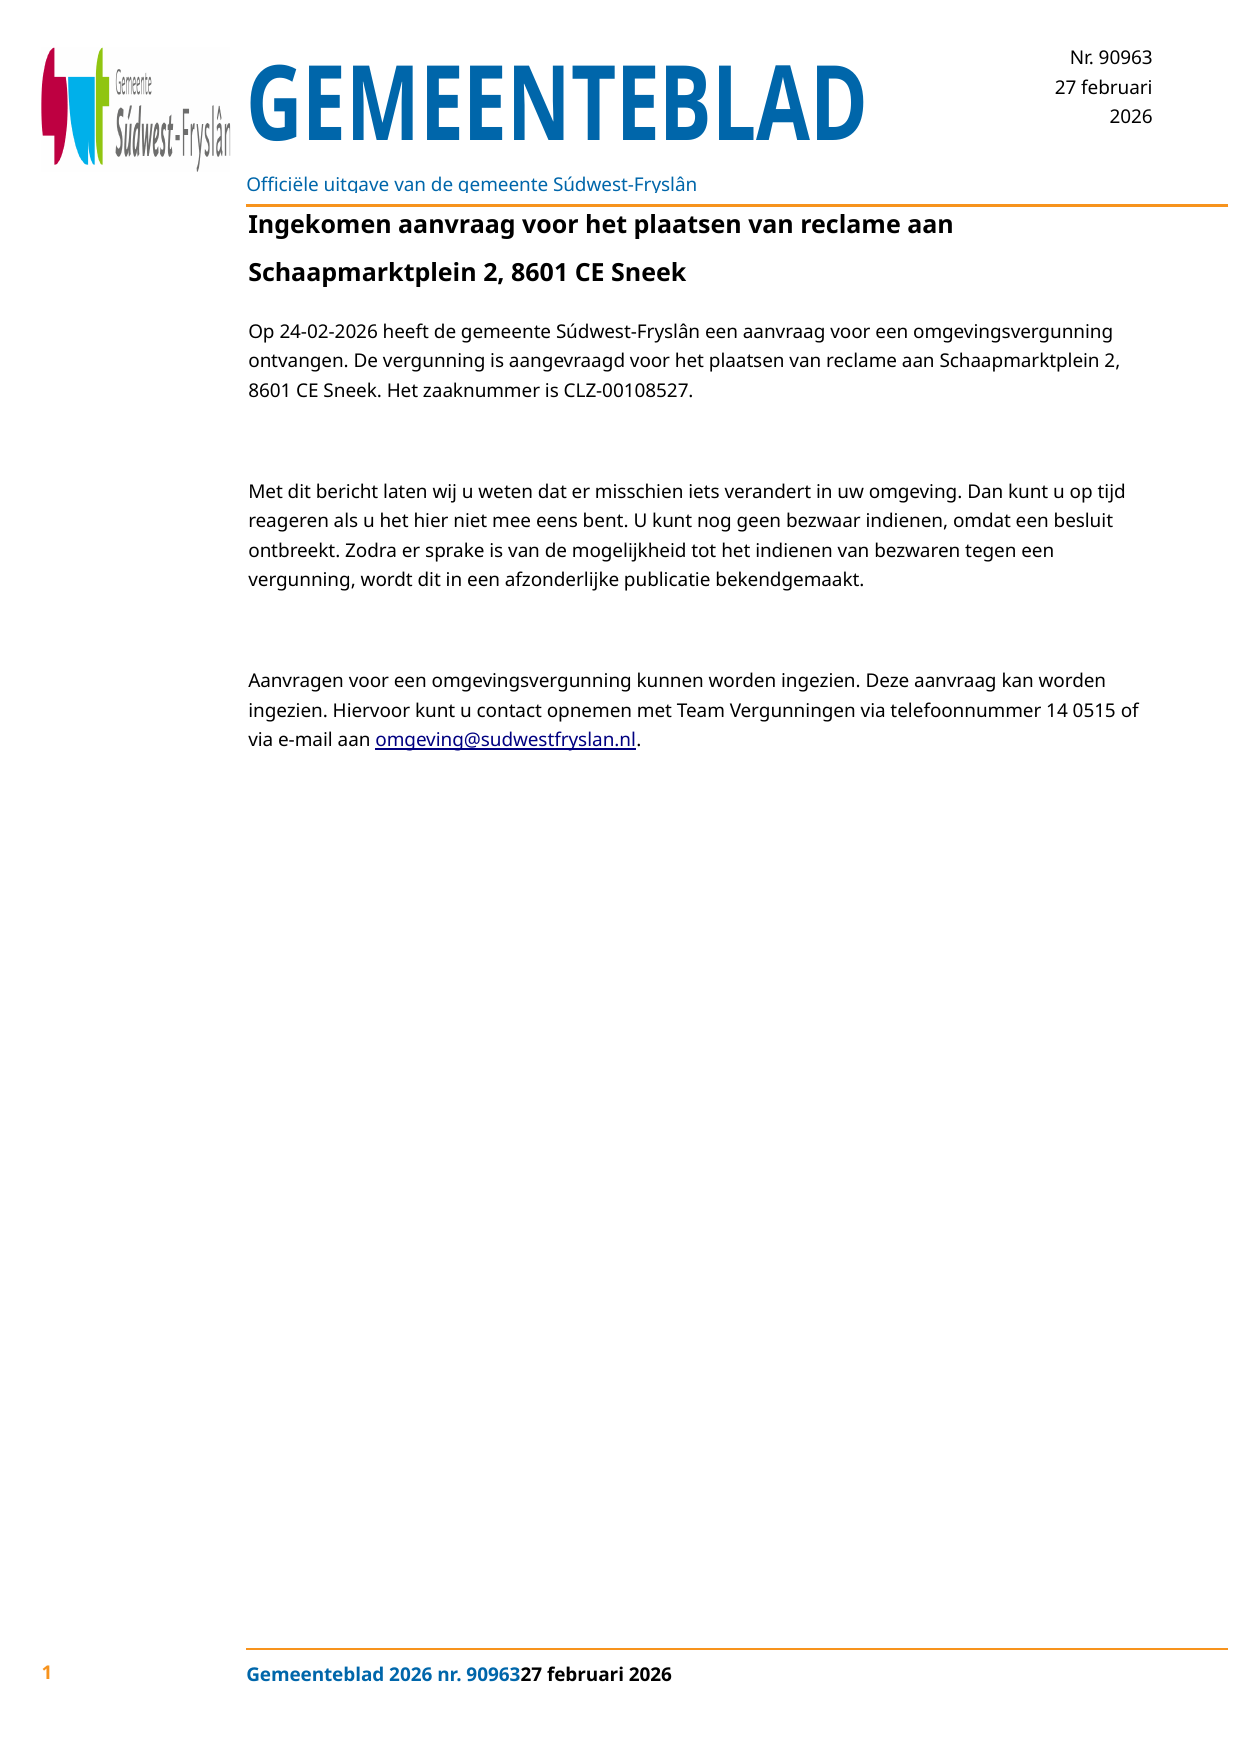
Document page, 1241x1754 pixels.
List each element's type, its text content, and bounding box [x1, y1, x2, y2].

text Ingekomen aanvraag voor het plaatsen van reclame aan Schaapmarktplein 2, 8601 CE Sneek [248, 207, 1152, 288]
text Op 24-02-2026 heeft de gemeente Súdwest-Fryslân een aanvraag voor een omgevingsvergunning ontvangen. De vergunning is aangevraagd voor het plaatsen van reclame aan Schaapmarktplein 2, 8601 CE Sneek. Het zaaknummer is CLZ-00108527. [248, 318, 1152, 403]
text Met dit bericht laten wij u weten dat er misschien iets verandert in uw omgeving. Dan kunt u op tijd reageren als u het hier niet mee eens bent. U kunt nog geen bezwaar indienen, omdat een besluit ontbreekt. Zodra er sprake is van de mogelijkheid tot het indienen van bezwaren tegen een vergunning, wordt dit in een afzonderlijke publicatie bekendgemaakt. [248, 478, 1152, 592]
text Aanvragen voor een omgevingsvergunning kunnen worden ingezien. Deze aanvraag kan worden ingezien. Hiervoor kunt u contact opnemen met Team Vergunningen via telefoonnummer 14 0515 of via e-mail aan omgeving@sudwestfryslan.nl. [248, 667, 1152, 752]
picture [41, 47, 231, 172]
